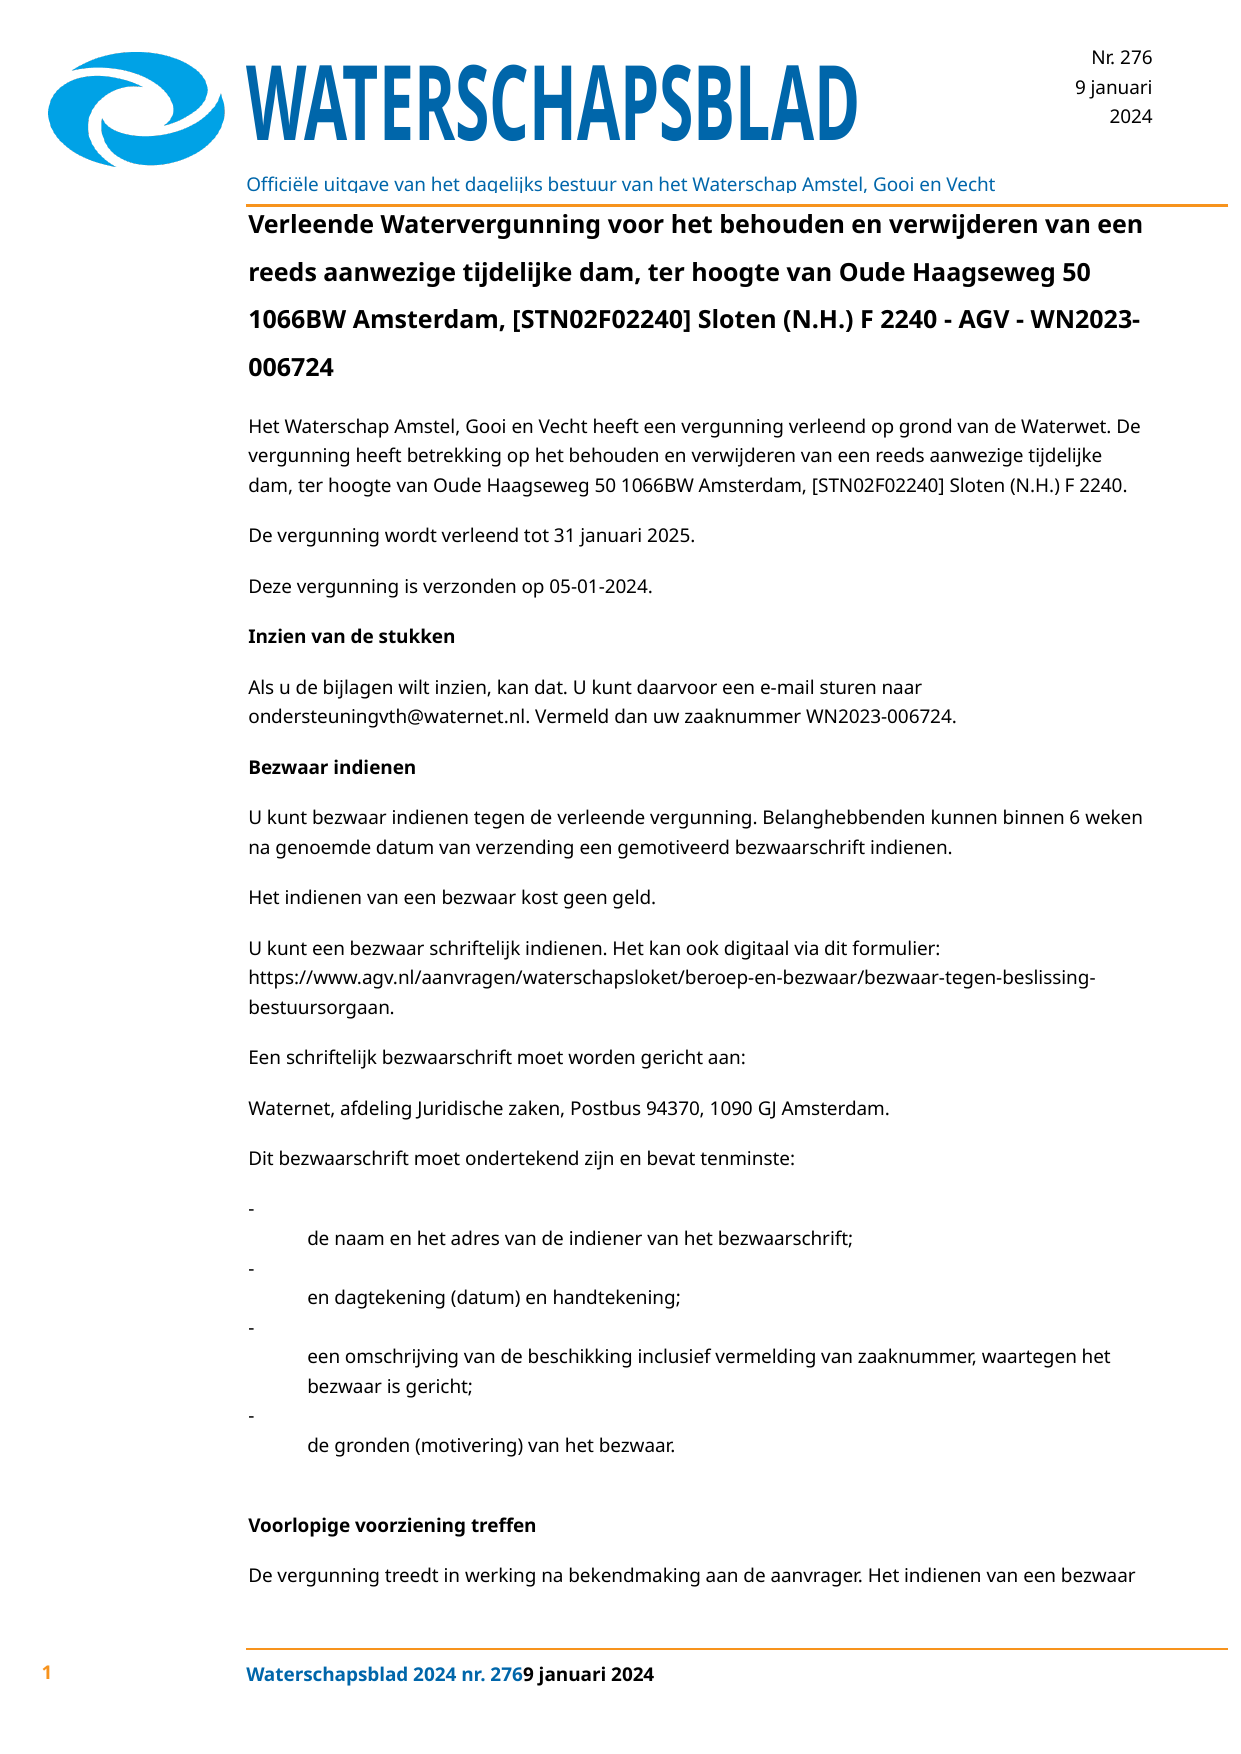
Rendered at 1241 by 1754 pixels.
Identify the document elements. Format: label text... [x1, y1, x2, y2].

text Een schriftelijk bezwaarschrift moet worden gericht aan: [248, 1044, 1152, 1070]
text Verleende Watervergunning voor het behouden en verwijderen van een reeds aanwezige tijdelijke dam, ter hoogte van Oude Haagseweg 50 1066BW Amsterdam, [STN02F02240] Sloten (N.H.) F 2240 - AGV - WN2023-006724 [248, 207, 1152, 384]
text Waternet, afdeling Juridische zaken, Postbus 94370, 1090 GJ Amsterdam. [248, 1095, 1152, 1121]
list en dagtekening (datum) en handtekening; [248, 1284, 1152, 1310]
text Voorlopige voorziening treffen [248, 1512, 1152, 1538]
text U kunt een bezwaar schriftelijk indienen. Het kan ook digitaal via dit formulier: https://www.agv.nl/aanvragen/waterschapsloket/beroep-en-bezwaar/bezwaar-tegen-beslissing-bestuursorgaan. [248, 935, 1152, 1020]
text Dit bezwaarschrift moet ondertekend zijn en bevat tenminste: [248, 1145, 1152, 1171]
text De vergunning wordt verleend tot 31 januari 2025. [248, 523, 1152, 548]
list een omschrijving van de beschikking inclusief vermelding van zaaknummer, waartegen het bezwaar is gericht; [248, 1343, 1152, 1399]
picture [41, 47, 231, 172]
text Als u de bijlagen wilt inzien, kan dat. U kunt daarvoor een e-mail sturen naar ondersteuningvth@waternet.nl. Vermeld dan uw zaaknummer WN2023-006724. [248, 674, 1152, 729]
list de gronden (motivering) van het bezwaar. [248, 1432, 1152, 1458]
text De vergunning treedt in werking na bekendmaking aan de aanvrager. Het indienen van een bezwaar [248, 1563, 1152, 1588]
list de naam en het adres van de indiener van het bezwaarschrift; [248, 1225, 1152, 1251]
text U kunt bezwaar indienen tegen de verleende vergunning. Belanghebbenden kunnen binnen 6 weken na genoemde datum van verzending een gemotiveerd bezwaarschrift indienen. [248, 804, 1152, 860]
text Inzien van de stukken [248, 623, 1152, 649]
text Het indienen van een bezwaar kost geen geld. [248, 884, 1152, 910]
text Bezwaar indienen [248, 754, 1152, 780]
text Deze vergunning is verzonden op 05-01-2024. [248, 573, 1152, 599]
text Het Waterschap Amstel, Gooi en Vecht heeft een vergunning verleend op grond van de Waterwet. De vergunning heeft betrekking op het behouden en verwijderen van een reeds aanwezige tijdelijke dam, ter hoogte van Oude Haagseweg 50 1066BW Amsterdam, [STN02F02240] Sloten (N.H.) F 2240. [248, 413, 1152, 498]
